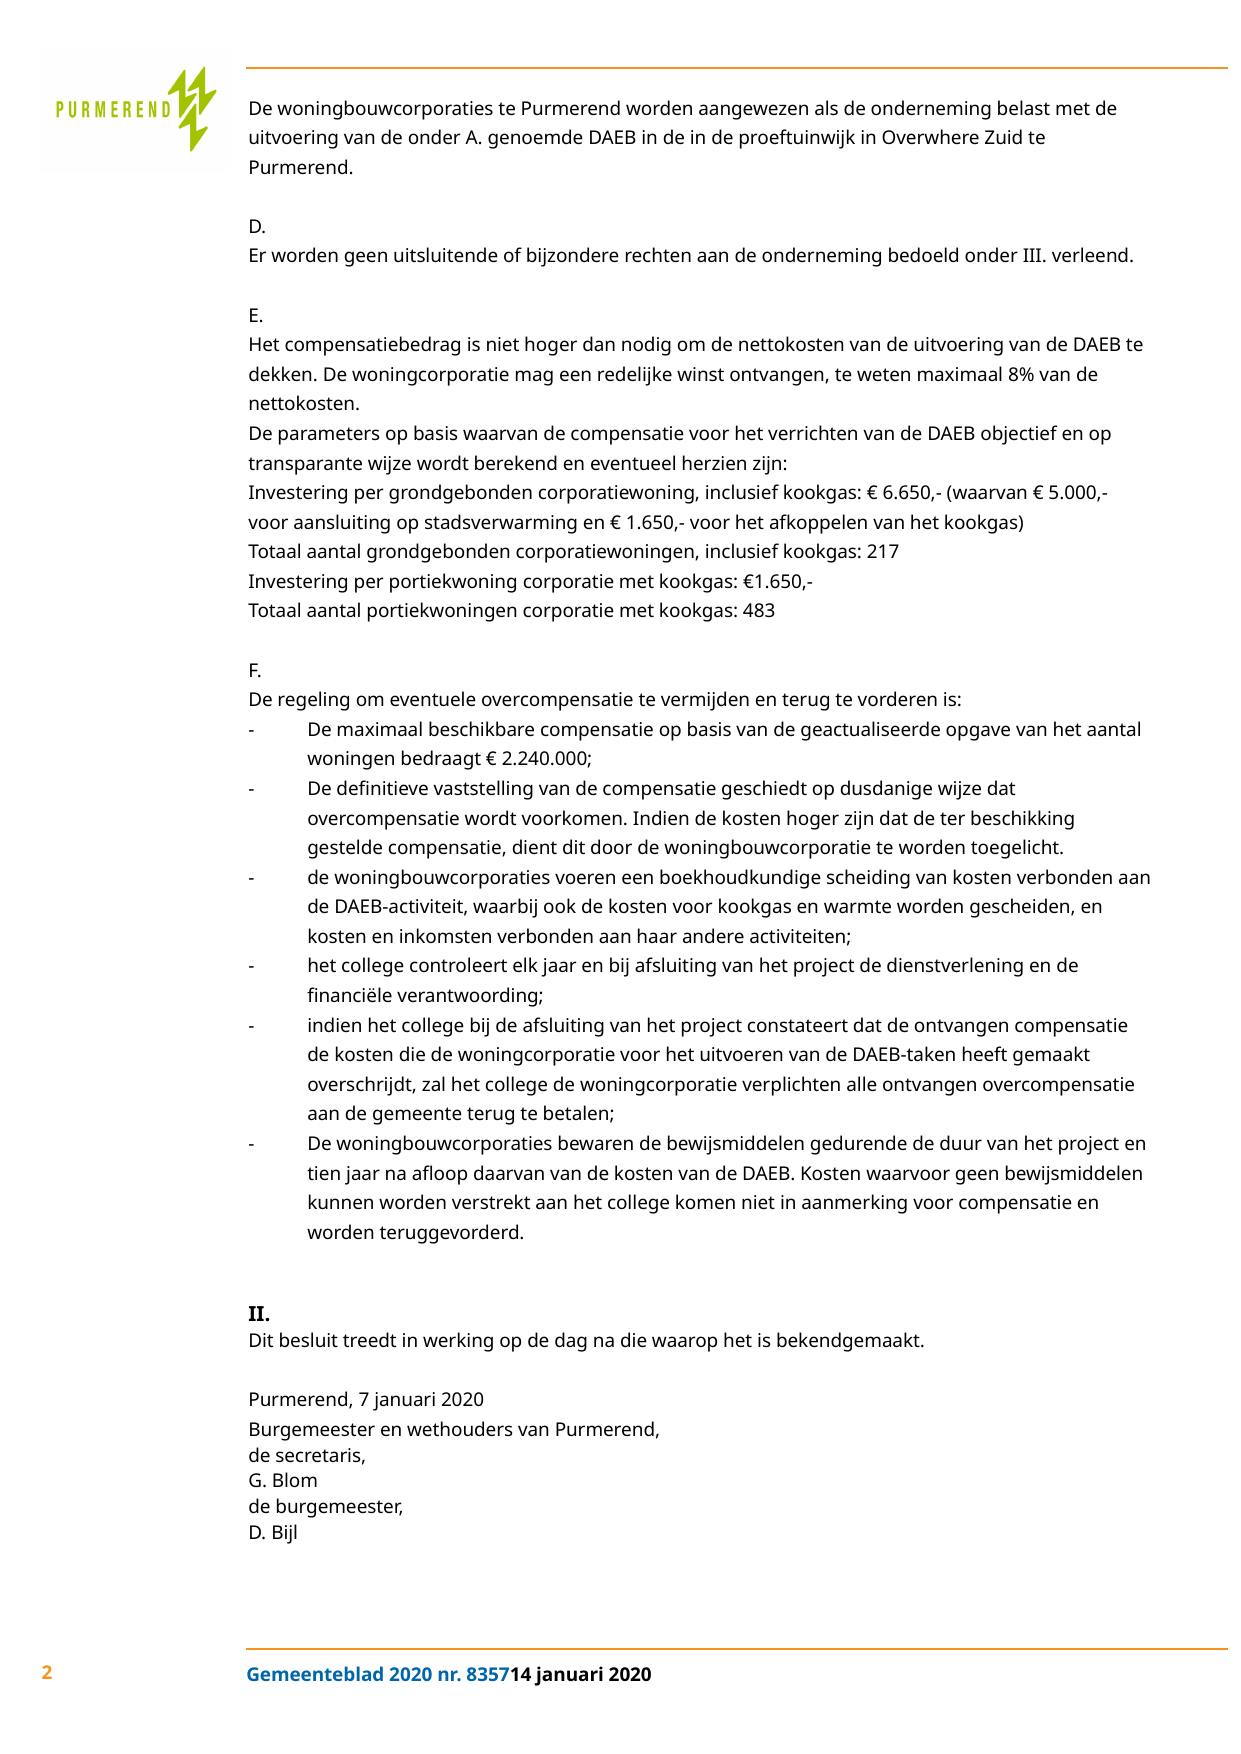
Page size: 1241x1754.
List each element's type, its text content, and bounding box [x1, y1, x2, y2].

picture [41, 47, 231, 172]
text G. Blom [248, 1468, 1152, 1493]
text de burgemeester, [248, 1493, 1152, 1519]
text De woningbouwcorporaties te Purmerend worden aangewezen als de onderneming belast met de uitvoering van de onder A. genoemde DAEB in de in de proeftuinwijk in Overwhere Zuid te Purmerend. [248, 95, 1152, 180]
text Purmerend, 7 januari 2020 [248, 1387, 1152, 1412]
text D. [248, 213, 1152, 239]
text II. [248, 1299, 1152, 1327]
text Totaal aantal grondgebonden corporatiewoningen, inclusief kookgas: 217 [248, 538, 1152, 564]
text Burgemeester en wethouders van Purmerend, [248, 1416, 1152, 1442]
list De woningbouwcorporaties bewaren de bewijsmiddelen gedurende de duur van het project en tien jaar na afloop daarvan van de kosten van de DAEB. Kosten waarvoor geen bewijsmiddelen kunnen worden verstrekt aan het college komen niet in aanmerking voor compensatie en worden teruggevorderd. [248, 1130, 1152, 1245]
list de woningbouwcorporaties voeren een boekhoudkundige scheiding van kosten verbonden aan de DAEB-activiteit, waarbij ook de kosten voor kookgas en warmte worden gescheiden, en kosten en inkomsten verbonden aan haar andere activiteiten; [248, 864, 1152, 949]
text Dit besluit treedt in werking op de dag na die waarop het is bekendgemaakt. [248, 1327, 1152, 1353]
text De parameters op basis waarvan de compensatie voor het verrichten van de DAEB objectief en op transparante wijze wordt berekend en eventueel herzien zijn: [248, 420, 1152, 476]
list De definitieve vaststelling van de compensatie geschiedt op dusdanige wijze dat overcompensatie wordt voorkomen. Indien de kosten hoger zijn dat de ter beschikking gestelde compensatie, dient dit door de woningbouwcorporatie te worden toegelicht. [248, 775, 1152, 860]
text F. [248, 657, 1152, 683]
list indien het college bij de afsluiting van het project constateert dat de ontvangen compensatie de kosten die de woningcorporatie voor het uitvoeren van de DAEB-taken heeft gemaakt overschrijdt, zal het college de woningcorporatie verplichten alle ontvangen overcompensatie aan de gemeente terug te betalen; [248, 1012, 1152, 1126]
text Het compensatiebedrag is niet hoger dan nodig om de nettokosten van de uitvoering van de DAEB te dekken. De woningcorporatie mag een redelijke winst ontvangen, te weten maximaal 8% van de nettokosten. [248, 331, 1152, 416]
list het college controleert elk jaar en bij afsluiting van het project de dienstverlening en de financiële verantwoording; [248, 953, 1152, 1008]
text Investering per portiekwoning corporatie met kookgas: €1.650,- [248, 568, 1152, 594]
text Totaal aantal portiekwoningen corporatie met kookgas: 483 [248, 598, 1152, 623]
text De regeling om eventuele overcompensatie te vermijden en terug te vorderen is: [248, 686, 1152, 712]
text de secretaris, [248, 1442, 1152, 1468]
list De maximaal beschikbare compensatie op basis van de geactualiseerde opgave van het aantal woningen bedraagt € 2.240.000; [248, 716, 1152, 771]
text Investering per grondgebonden corporatiewoning, inclusief kookgas: € 6.650,- (waarvan € 5.000,- voor aansluiting op stadsverwarming en € 1.650,- voor het afkoppelen van het kookgas) [248, 479, 1152, 535]
text Er worden geen uitsluitende of bijzondere rechten aan de onderneming bedoeld onder III. verleend. [248, 243, 1152, 268]
text D. Bijl [248, 1519, 1152, 1545]
text E. [248, 302, 1152, 328]
